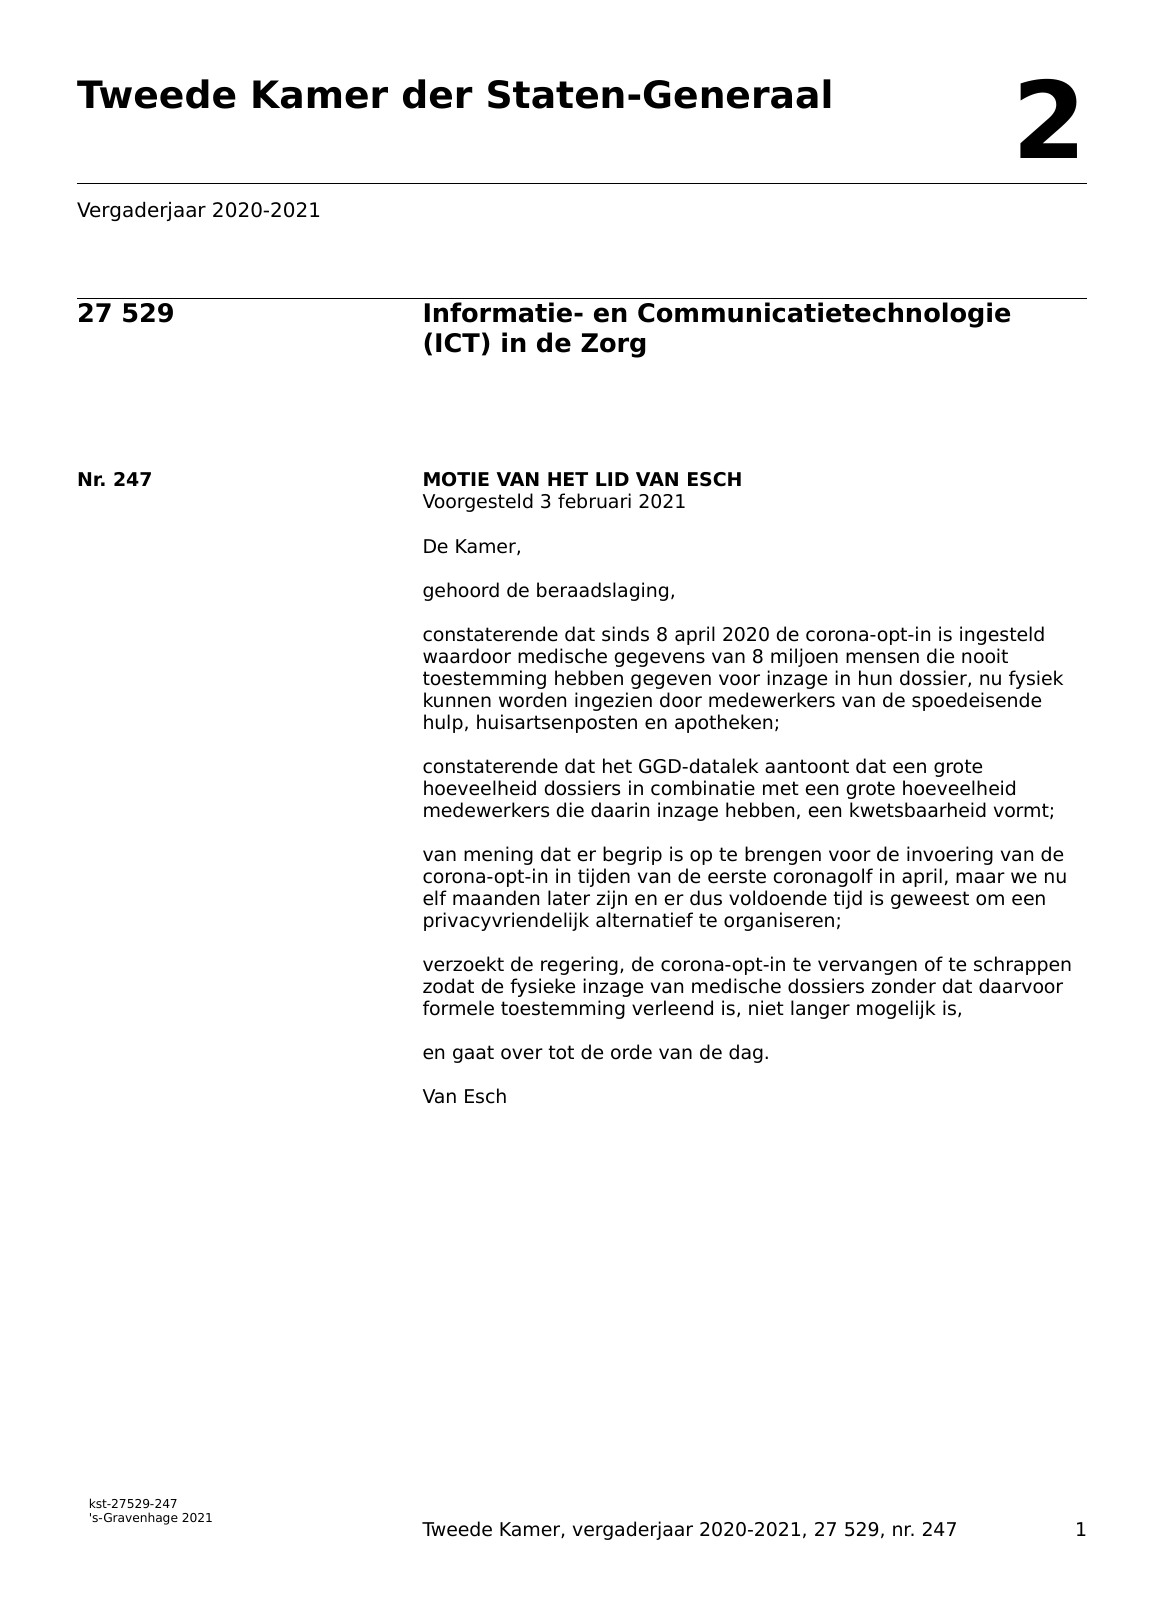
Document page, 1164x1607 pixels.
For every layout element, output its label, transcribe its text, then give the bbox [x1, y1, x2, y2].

text verzoekt de regering, de corona-opt-in te vervangen of te schrappen zodat de fysieke inzage van medische dossiers zonder dat daarvoor formele toestemming verleend is, niet langer mogelijk is, [422, 954, 1087, 1020]
table_header Tweede Kamer der Staten-Generaal [77, 59, 886, 183]
text van mening dat er begrip is op te brengen voor de invoering van de corona-opt-in in tijden van de eerste coronagolf in april, maar we nu elf maanden later zijn en er dus voldoende tijd is geweest om een privacyvriendelijk alternatief te organiseren; [422, 844, 1087, 932]
text gehoord de beraadslaging, [422, 580, 1087, 602]
table_cell Vergaderjaar 2020-2021 [77, 184, 1087, 298]
table_header 2 [886, 59, 1087, 183]
text kst-27529-247 [88, 1497, 323, 1511]
subtitle Nr. 247 MOTIE VAN HET LID VAN ESCH [77, 469, 1087, 491]
text De Kamer, [422, 536, 1087, 557]
text Voorgesteld 3 februari 2021 [422, 491, 1087, 513]
text Van Esch [422, 1086, 1087, 1108]
text en gaat over tot de orde van de dag. [422, 1042, 1087, 1064]
subtitle 27 529 Informatie- en Communicatietechnologie (ICT) in de Zorg [77, 299, 1087, 358]
text 's-Gravenhage 2021 [88, 1511, 323, 1525]
text constaterende dat het GGD-datalek aantoont dat een grote hoeveelheid dossiers in combinatie met een grote hoeveelheid medewerkers die daarin inzage hebben, een kwetsbaarheid vormt; [422, 756, 1087, 822]
text constaterende dat sinds 8 april 2020 de corona-opt-in is ingesteld waardoor medische gegevens van 8 miljoen mensen die nooit toestemming hebben gegeven voor inzage in hun dossier, nu fysiek kunnen worden ingezien door medewerkers van de spoedeisende hulp, huisartsenposten en apotheken; [422, 624, 1087, 734]
